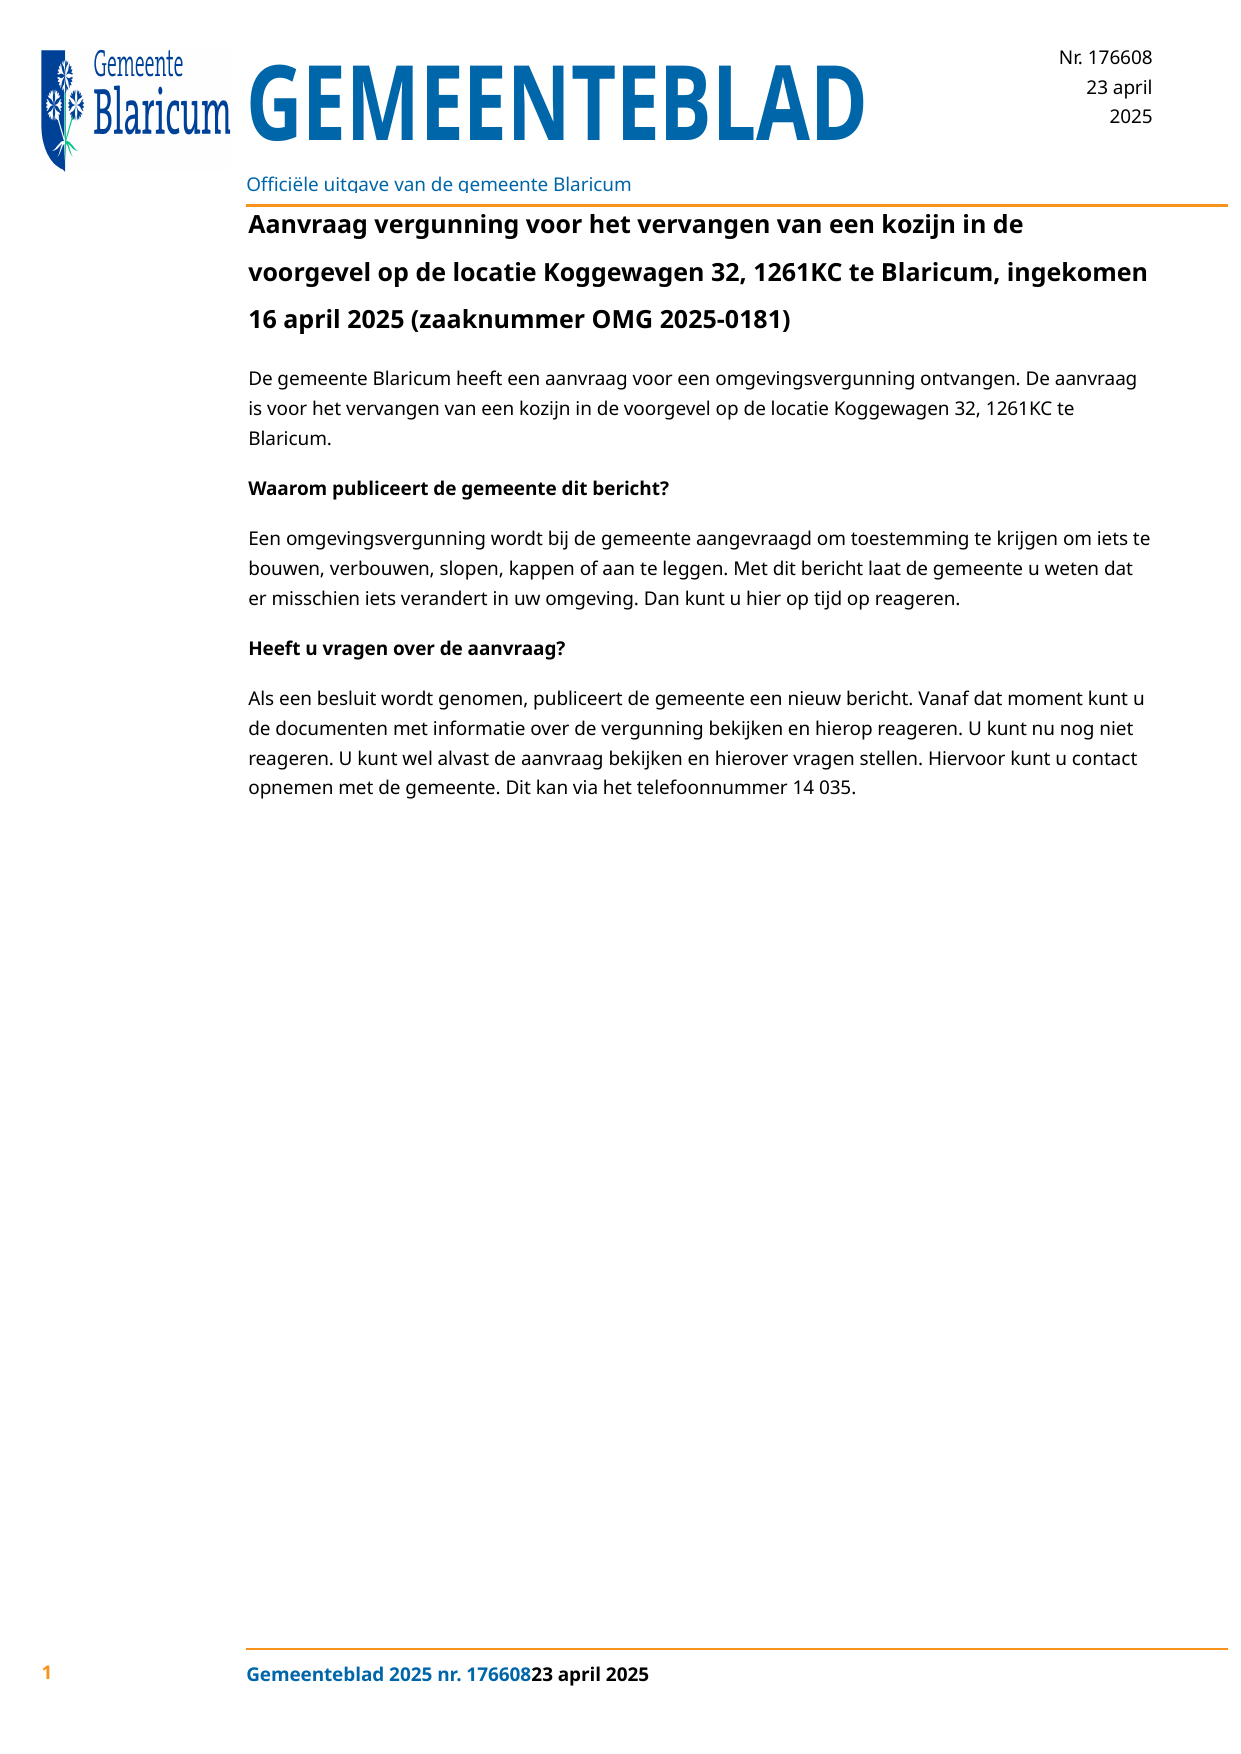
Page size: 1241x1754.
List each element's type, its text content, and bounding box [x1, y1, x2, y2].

text Heeft u vragen over de aanvraag? [248, 635, 1152, 661]
text Aanvraag vergunning voor het vervangen van een kozijn in de voorgevel op de locatie Koggewagen 32, 1261KC te Blaricum, ingekomen 16 april 2025 (zaaknummer OMG 2025-0181) [248, 207, 1152, 336]
text Een omgevingsvergunning wordt bij de gemeente aangevraagd om toestemming te krijgen om iets te bouwen, verbouwen, slopen, kappen of aan te leggen. Met dit bericht laat de gemeente u weten dat er misschien iets verandert in uw omgeving. Dan kunt u hier op tijd op reageren. [248, 526, 1152, 610]
picture [41, 47, 231, 172]
text De gemeente Blaricum heeft een aanvraag voor een omgevingsvergunning ontvangen. De aanvraag is voor het vervangen van een kozijn in de voorgevel op de locatie Koggewagen 32, 1261KC te Blaricum. [248, 366, 1152, 450]
text Als een besluit wordt genomen, publiceert de gemeente een nieuw bericht. Vanaf dat moment kunt u de documenten met informatie over de vergunning bekijken en hierop reageren. U kunt nu nog niet reageren. U kunt wel alvast de aanvraag bekijken en hierover vragen stellen. Hiervoor kunt u contact opnemen met de gemeente. Dit kan via het telefoonnummer 14 035. [248, 686, 1152, 800]
text Waarom publiceert de gemeente dit bericht? [248, 475, 1152, 501]
